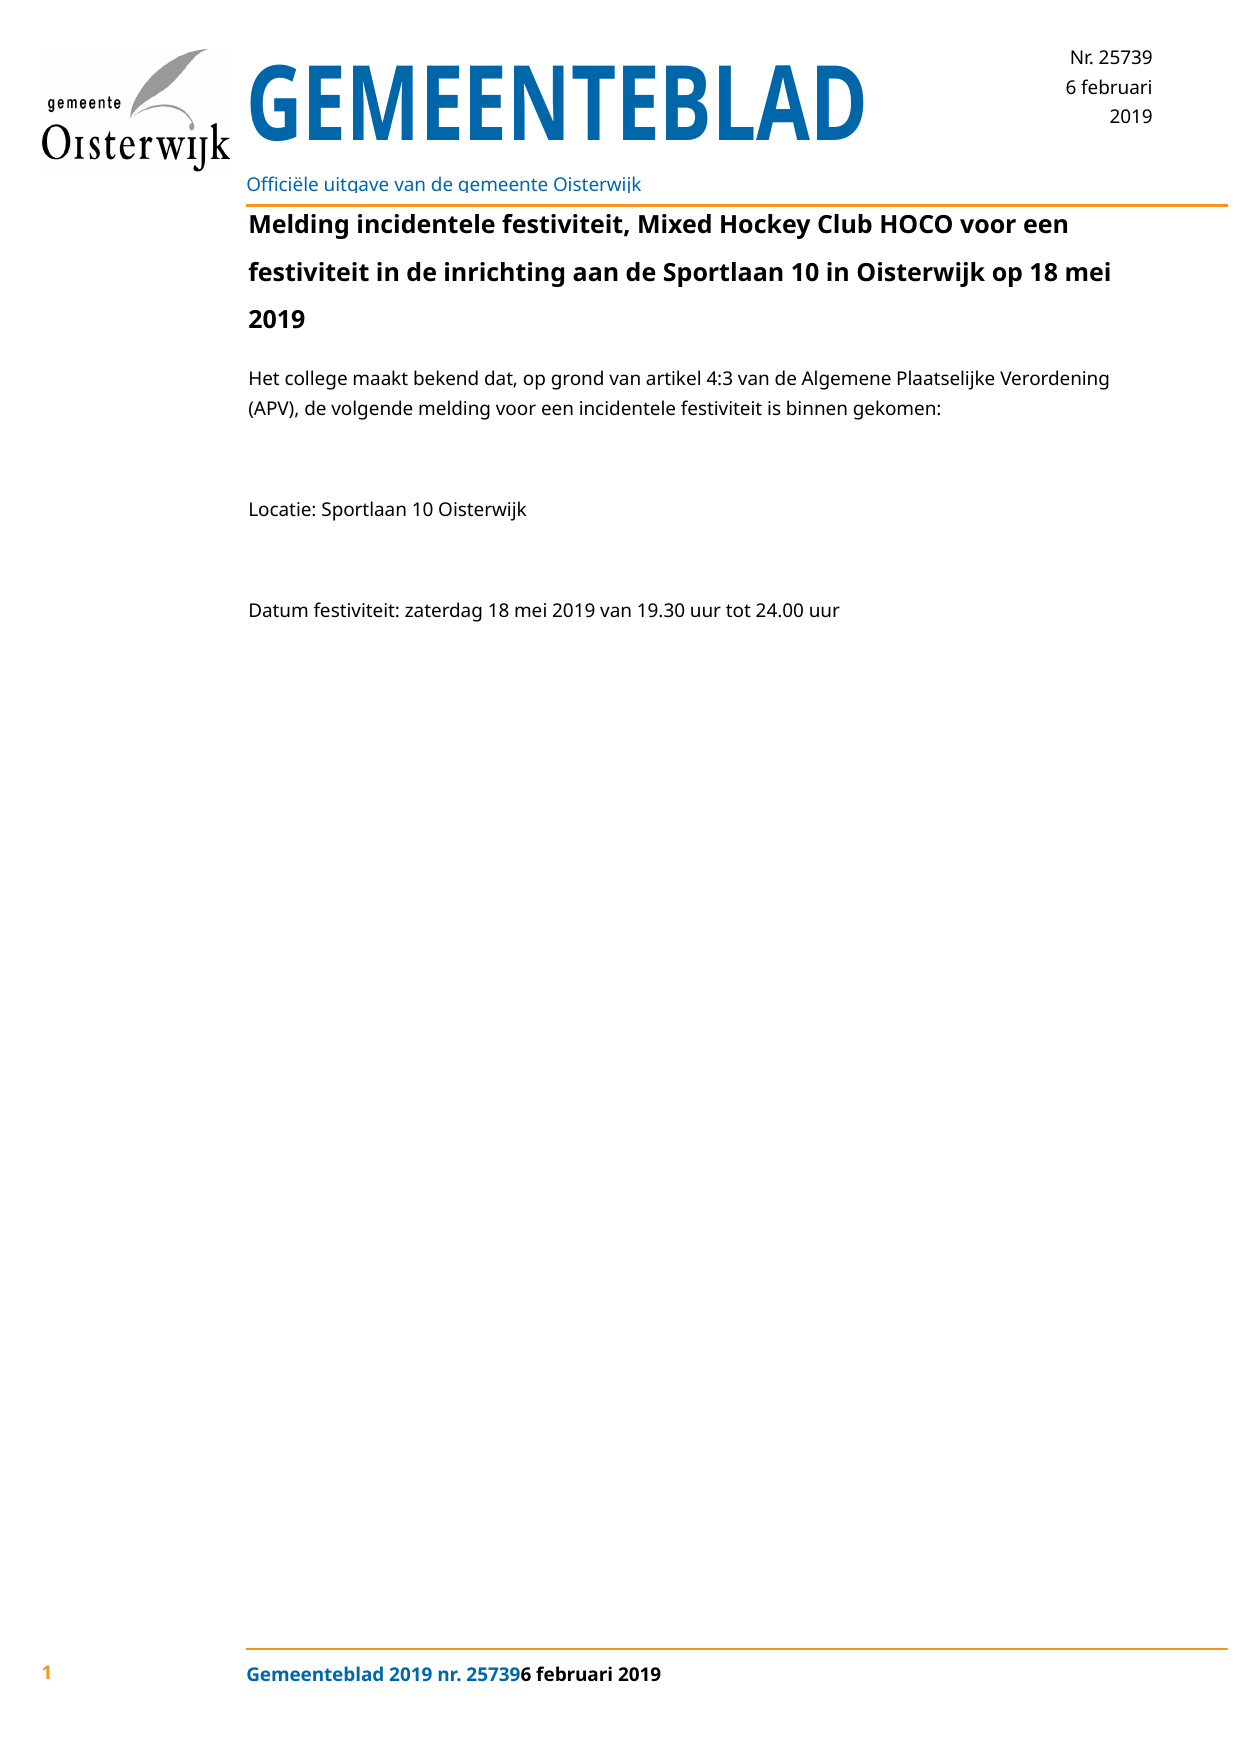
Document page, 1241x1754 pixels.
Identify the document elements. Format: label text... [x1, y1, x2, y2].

text Melding incidentele festiviteit, Mixed Hockey Club HOCO voor een festiviteit in de inrichting aan de Sportlaan 10 in Oisterwijk op 18 mei 2019 [248, 207, 1152, 336]
text Locatie: Sportlaan 10 Oisterwijk [248, 496, 1152, 522]
picture [41, 47, 231, 172]
text Het college maakt bekend dat, op grond van artikel 4:3 van de Algemene Plaatselijke Verordening (APV), de volgende melding voor een incidentele festiviteit is binnen gekomen: [248, 366, 1152, 421]
text Datum festiviteit: zaterdag 18 mei 2019 van 19.30 uur tot 24.00 uur [248, 597, 1152, 622]
